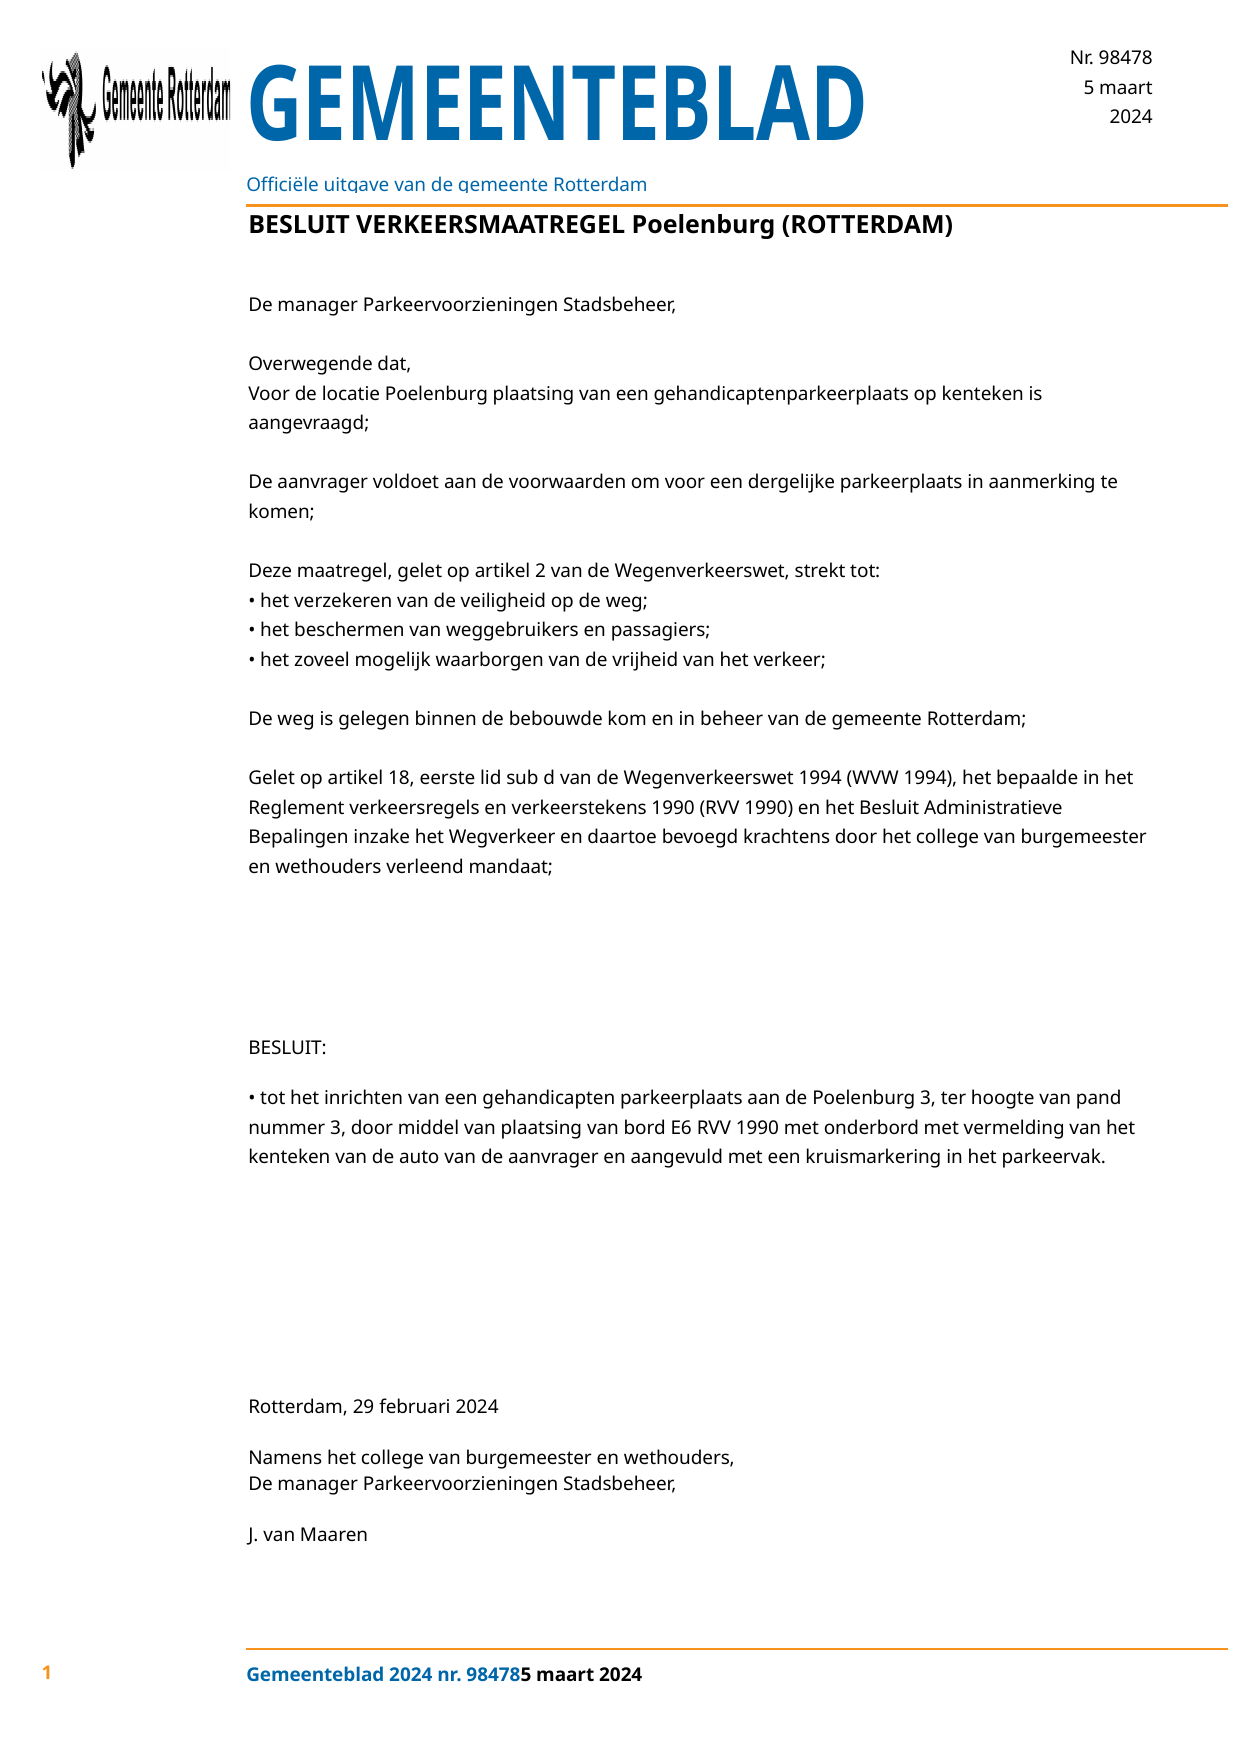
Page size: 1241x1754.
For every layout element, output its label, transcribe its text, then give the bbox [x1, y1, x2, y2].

text BESLUIT: [248, 1034, 1152, 1060]
text De weg is gelegen binnen de bebouwde kom en in beheer van de gemeente Rotterdam; [248, 705, 1152, 731]
text • het verzekeren van de veiligheid op de weg; [248, 587, 1152, 613]
text • tot het inrichten van een gehandicapten parkeerplaats aan de Poelenburg 3, ter hoogte van pand nummer 3, door middel van plaatsing van bord E6 RVV 1990 met onderbord met vermelding van het kenteken van de auto van de aanvrager en aangevuld met een kruismarkering in het parkeervak. [248, 1084, 1152, 1169]
text • het zoveel mogelijk waarborgen van de vrijheid van het verkeer; [248, 646, 1152, 672]
text De manager Parkeervoorzieningen Stadsbeheer, [248, 1470, 1152, 1496]
text Gelet op artikel 18, eerste lid sub d van de Wegenverkeerswet 1994 (WVW 1994), het bepaalde in het Reglement verkeersregels en verkeerstekens 1990 (RVV 1990) en het Besluit Administratieve Bepalingen inzake het Wegverkeer en daartoe bevoegd krachtens door het college van burgemeester en wethouders verleend mandaat; [248, 764, 1152, 879]
text J. van Maaren [248, 1522, 1152, 1547]
picture [41, 47, 231, 172]
text Deze maatregel, gelet op artikel 2 van de Wegenverkeerswet, strekt tot: [248, 557, 1152, 583]
text Voor de locatie Poelenburg plaatsing van een gehandicaptenparkeerplaats op kenteken is aangevraagd; [248, 380, 1152, 435]
text De manager Parkeervoorzieningen Stadsbeheer, [248, 291, 1152, 317]
text De aanvrager voldoet aan de voorwaarden om voor een dergelijke parkeerplaats in aanmerking te komen; [248, 468, 1152, 524]
text • het beschermen van weggebruikers en passagiers; [248, 616, 1152, 642]
text Overwegende dat, [248, 350, 1152, 376]
text Namens het college van burgemeester en wethouders, [248, 1444, 1152, 1470]
text Rotterdam, 29 februari 2024 [248, 1393, 1152, 1419]
text BESLUIT VERKEERSMAATREGEL Poelenburg (ROTTERDAM) [248, 207, 1152, 241]
